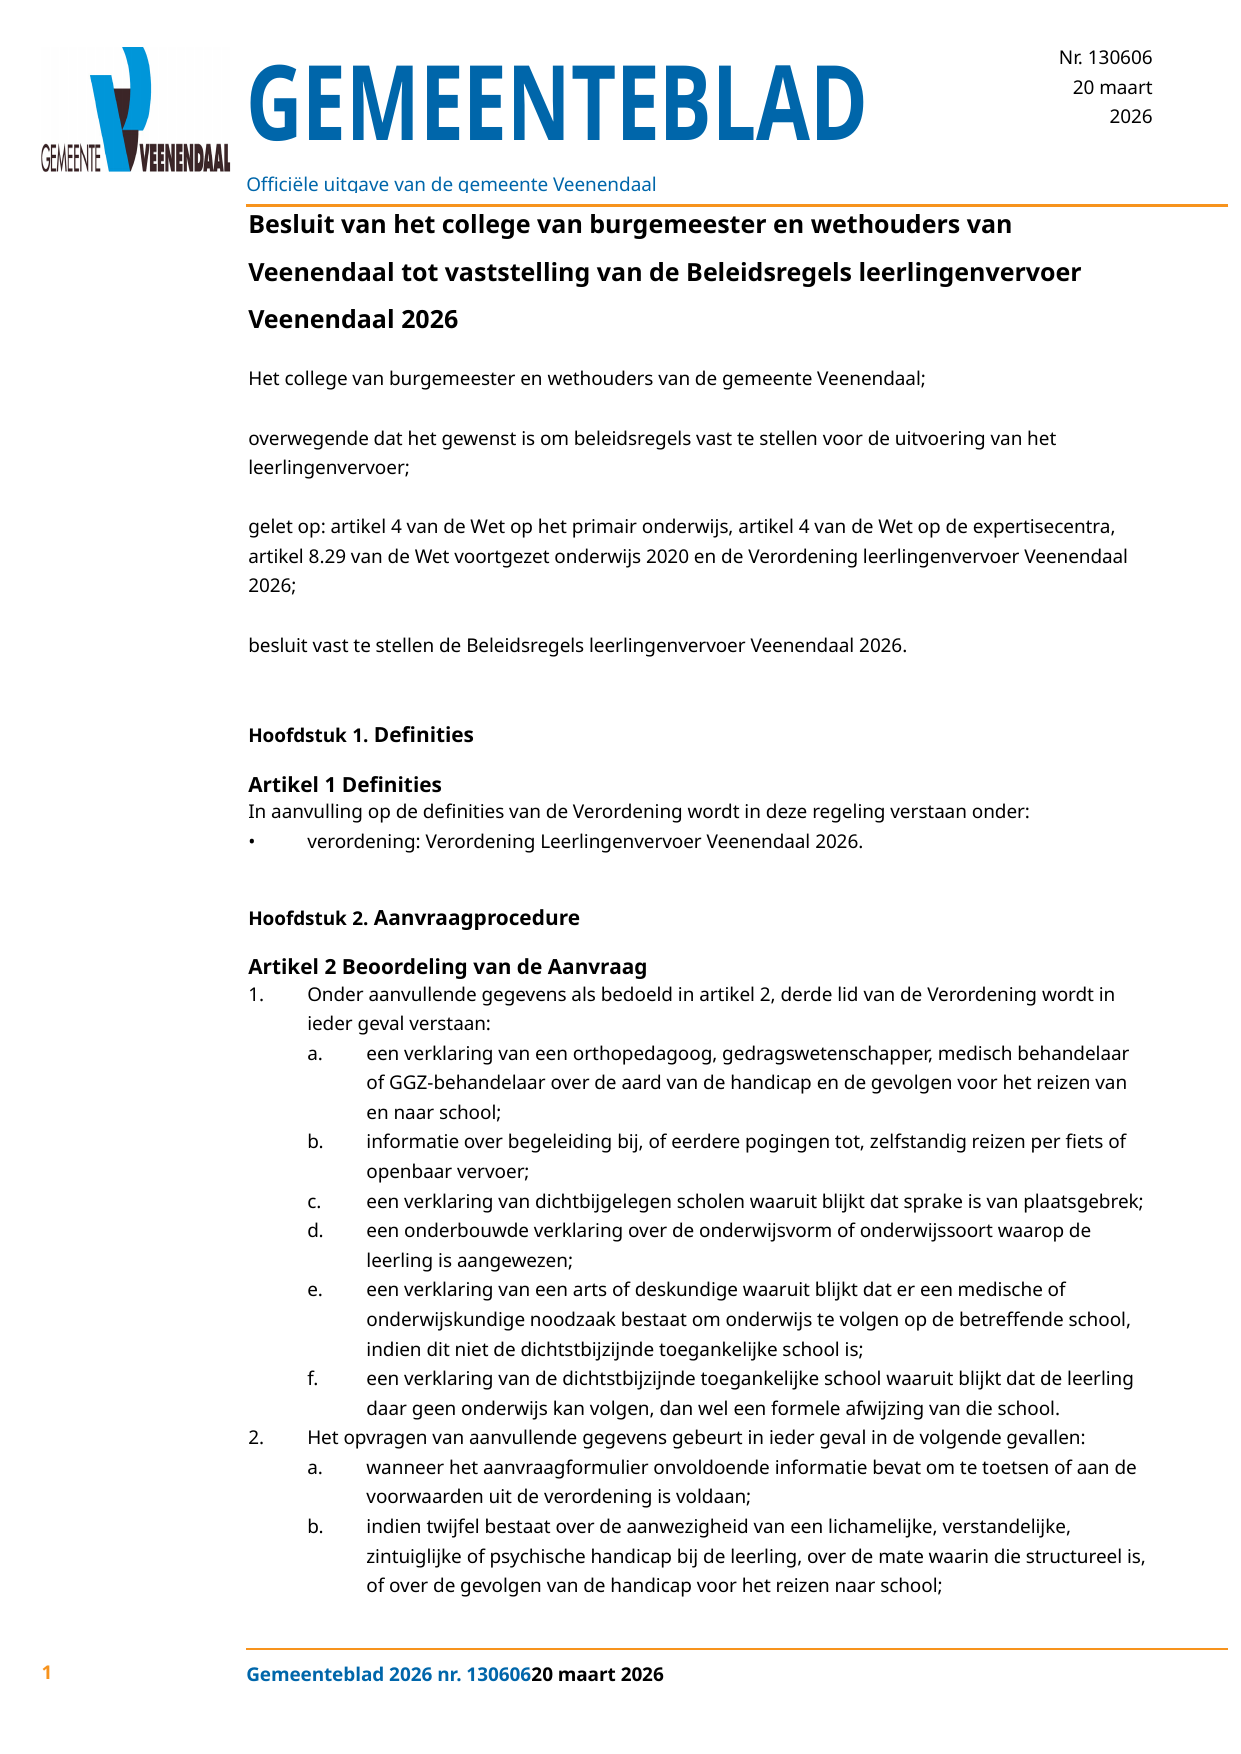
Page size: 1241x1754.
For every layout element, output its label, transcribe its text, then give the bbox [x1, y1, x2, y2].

text Artikel 2 Beoordeling van de Aanvraag [248, 952, 1152, 981]
text Besluit van het college van burgemeester en wethouders van Veenendaal tot vaststelling van de Beleidsregels leerlingenvervoer Veenendaal 2026 [248, 207, 1152, 336]
picture [123, 47, 231, 172]
text Hoofdstuk 1. Definities [248, 721, 1152, 749]
text gelet op: artikel 4 van de Wet op het primair onderwijs, artikel 4 van de Wet op de expertisecentra, artikel 8.29 van de Wet voortgezet onderwijs 2020 en de Verordening leerlingenvervoer Veenendaal 2026; [248, 513, 1152, 598]
list verordening: Verordening Leerlingenvervoer Veenendaal 2026. [248, 828, 1152, 853]
text Het college van burgemeester en wethouders van de gemeente Veenendaal; [248, 366, 1152, 391]
list informatie over begeleiding bij, of eerdere pogingen tot, zelfstandig reizen per fiets of openbaar vervoer; [307, 1129, 1152, 1184]
text In aanvulling op de definities van de Verordening wordt in deze regeling verstaan onder: [248, 798, 1152, 824]
text besluit vast te stellen de Beleidsregels leerlingenvervoer Veenendaal 2026. [248, 632, 1152, 657]
list een verklaring van de dichtstbijzijnde toegankelijke school waaruit blijkt dat de leerling daar geen onderwijs kan volgen, dan wel een formele afwijzing van die school. [307, 1365, 1152, 1421]
list Het opvragen van aanvullende gegevens gebeurt in ieder geval in de volgende gevallen: [248, 1424, 1152, 1450]
list een verklaring van een arts of deskundige waaruit blijkt dat er een medische of onderwijskundige noodzaak bestaat om onderwijs te volgen op de betreffende school, indien dit niet de dichtstbijzijnde toegankelijke school is; [307, 1277, 1152, 1361]
picture [41, 47, 130, 172]
list Onder aanvullende gegevens als bedoeld in artikel 2, derde lid van de Verordening wordt in ieder geval verstaan: [248, 981, 1152, 1036]
list wanneer het aanvraagformulier onvoldoende informatie bevat om te toetsen of aan de voorwaarden uit de verordening is voldaan; [307, 1454, 1152, 1509]
text Hoofdstuk 2. Aanvraagprocedure [248, 903, 1152, 931]
list een onderbouwde verklaring over de onderwijsvorm of onderwijssoort waarop de leerling is aangewezen; [307, 1217, 1152, 1273]
list een verklaring van een orthopedagoog, gedragswetenschapper, medisch behandelaar of GGZ-behandelaar over de aard van de handicap en de gevolgen voor het reizen van en naar school; [307, 1040, 1152, 1125]
text Artikel 1 Definities [248, 770, 1152, 798]
text overwegende dat het gewenst is om beleidsregels vast te stellen voor de uitvoering van het leerlingenvervoer; [248, 425, 1152, 480]
list indien twijfel bestaat over de aanwezigheid van een lichamelijke, verstandelijke, zintuiglijke of psychische handicap bij de leerling, over de mate waarin die structureel is, of over de gevolgen van de handicap voor het reizen naar school; [307, 1513, 1152, 1598]
list een verklaring van dichtbijgelegen scholen waaruit blijkt dat sprake is van plaatsgebrek; [307, 1188, 1152, 1213]
